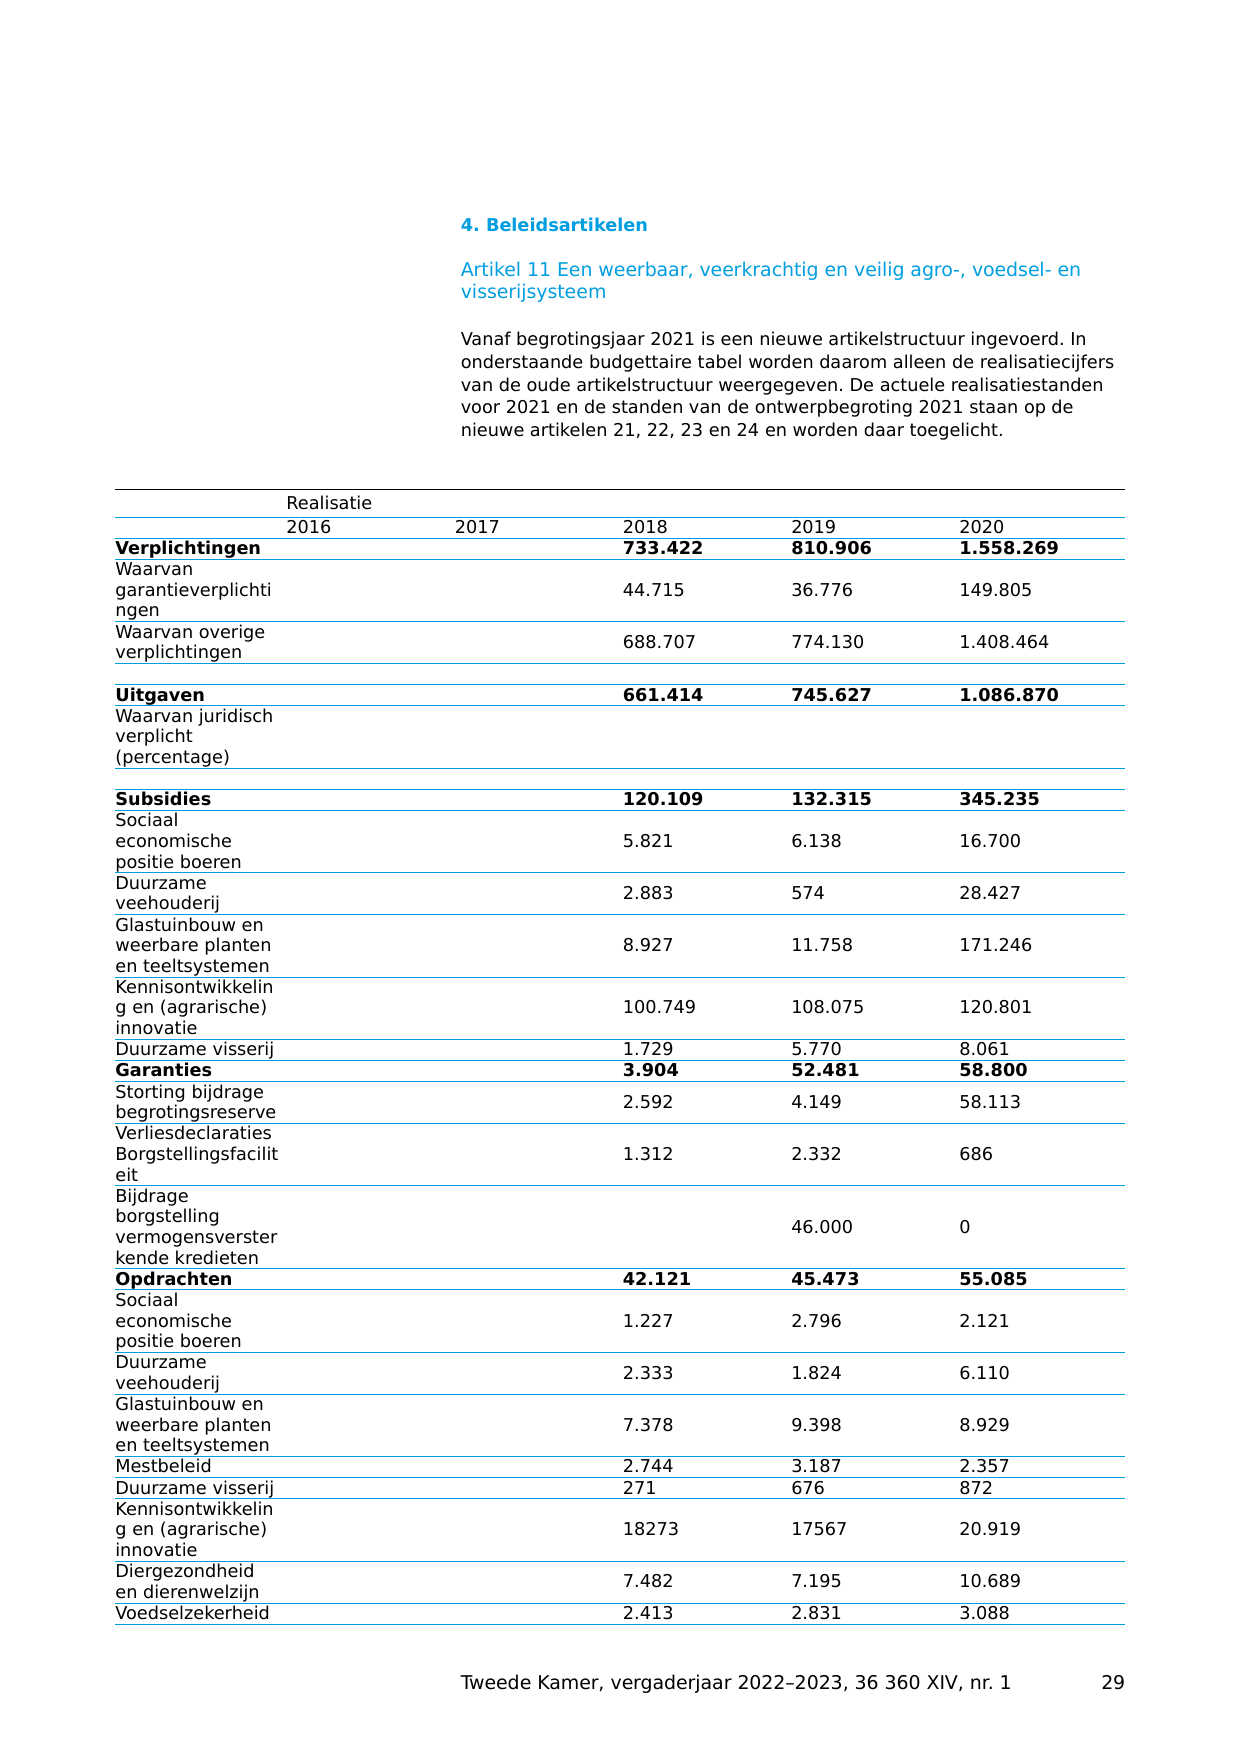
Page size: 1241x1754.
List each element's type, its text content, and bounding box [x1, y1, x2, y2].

table_cell 2019 [788, 518, 956, 537]
table_cell 16.700 [956, 811, 1125, 872]
table_cell [283, 1124, 452, 1185]
table_cell [283, 1186, 452, 1268]
table_cell [452, 978, 620, 1039]
table_cell 2016 [283, 518, 452, 537]
table_cell Waarvan juridisch verplicht (percentage) [115, 706, 283, 767]
table_cell [452, 622, 620, 663]
table_cell 10.689 [956, 1562, 1125, 1602]
table_cell Diergezondheid en dierenwelzijn [115, 1562, 283, 1602]
table_cell Mestbeleid [115, 1457, 283, 1477]
table_cell 1.227 [620, 1290, 788, 1352]
table_cell [788, 769, 956, 789]
table_cell 1.729 [620, 1040, 788, 1060]
table_cell 686 [956, 1124, 1125, 1185]
table_cell 810.906 [788, 539, 956, 559]
table_cell [283, 915, 452, 976]
table_cell 733.422 [620, 539, 788, 559]
table_cell 42.121 [620, 1269, 788, 1289]
table_cell [283, 1604, 452, 1623]
table_cell 2.883 [620, 873, 788, 914]
table_cell [452, 915, 620, 976]
table_cell Subsidies [115, 790, 283, 810]
table_cell Duurzame veehouderij [115, 873, 283, 914]
table_cell [283, 978, 452, 1039]
table_cell [452, 1124, 620, 1185]
table_cell [788, 706, 956, 767]
table_cell [452, 664, 620, 684]
table_cell 7.195 [788, 1562, 956, 1602]
table_cell 2.333 [620, 1353, 788, 1393]
table_cell [283, 1040, 452, 1060]
table_cell Realisatie [283, 490, 1125, 516]
table_cell 45.473 [788, 1269, 956, 1289]
table_cell Duurzame visserij [115, 1478, 283, 1498]
table_cell [956, 664, 1125, 684]
table_cell [788, 664, 956, 684]
table_cell 3.088 [956, 1604, 1125, 1623]
table_cell 8.929 [956, 1395, 1125, 1456]
table_cell [620, 664, 788, 684]
table_cell [115, 769, 283, 789]
table_cell Opdrachten [115, 1269, 283, 1289]
table_cell Bijdrage borgstelling vermogensversterkende kredieten [115, 1186, 283, 1268]
table_header Budgettaire gevolgen van beleid Artikel 11 (bedragen x € 1.000) [115, 464, 1125, 489]
table_cell Verplichtingen [115, 539, 283, 559]
table_cell [283, 1478, 452, 1498]
table_cell [283, 1290, 452, 1352]
table_cell 1.312 [620, 1124, 788, 1185]
table_cell [283, 769, 452, 789]
table_cell [283, 873, 452, 914]
table_cell Waarvan overige verplichtingen [115, 622, 283, 663]
table_cell 2.796 [788, 1290, 956, 1352]
table_cell [283, 811, 452, 872]
table_cell Duurzame veehouderij [115, 1353, 283, 1393]
table_cell 745.627 [788, 685, 956, 705]
table_cell Uitgaven [115, 685, 283, 705]
table_cell 2.744 [620, 1457, 788, 1477]
table_cell [452, 1478, 620, 1498]
table_cell [115, 664, 283, 684]
table_cell [283, 1562, 452, 1602]
table_cell [452, 1457, 620, 1477]
table_cell 661.414 [620, 685, 788, 705]
table_cell 2017 [452, 518, 620, 537]
table_cell [452, 1269, 620, 1289]
table_cell Waarvan garantieverplichtingen [115, 560, 283, 621]
table_cell [283, 1457, 452, 1477]
table_cell 44.715 [620, 560, 788, 621]
table_cell [956, 706, 1125, 767]
table_cell [115, 490, 283, 516]
table_cell 11.758 [788, 915, 956, 976]
table_cell 120.109 [620, 790, 788, 810]
table_cell [452, 706, 620, 767]
table_cell [452, 1082, 620, 1123]
table_cell [283, 790, 452, 810]
table_cell 2.413 [620, 1604, 788, 1623]
table_cell [283, 685, 452, 705]
table_cell 100.749 [620, 978, 788, 1039]
table_cell 7.378 [620, 1395, 788, 1456]
table_cell [452, 1604, 620, 1623]
table_cell [283, 1082, 452, 1123]
table_cell 5.770 [788, 1040, 956, 1060]
table_cell [115, 518, 283, 537]
table_cell [452, 1499, 620, 1561]
table_cell Verliesdeclaraties Borgstellingsfaciliteit [115, 1124, 283, 1185]
table_cell 20.919 [956, 1499, 1125, 1561]
table_cell 774.130 [788, 622, 956, 663]
table_cell 120.801 [956, 978, 1125, 1039]
table_cell 18273 [620, 1499, 788, 1561]
table_cell Garanties [115, 1061, 283, 1081]
table_cell [452, 1186, 620, 1268]
table_cell [452, 1395, 620, 1456]
table_cell 58.113 [956, 1082, 1125, 1123]
table_cell 1.558.269 [956, 539, 1125, 559]
table_cell [620, 1186, 788, 1268]
table_cell [283, 1395, 452, 1456]
table_cell 5.821 [620, 811, 788, 872]
table_cell [283, 560, 452, 621]
table_cell [283, 706, 452, 767]
table_cell [283, 1499, 452, 1561]
table_cell 872 [956, 1478, 1125, 1498]
table_cell Duurzame visserij [115, 1040, 283, 1060]
table_cell [452, 1290, 620, 1352]
table_cell [452, 790, 620, 810]
table_cell 52.481 [788, 1061, 956, 1081]
title Artikel 11 Een weerbaar, veerkrachtig en veilig agro-, voedsel- en visserijsysteem [461, 259, 1125, 303]
table_cell 58.800 [956, 1061, 1125, 1081]
table_cell 1.086.870 [956, 685, 1125, 705]
table_cell 6.110 [956, 1353, 1125, 1393]
table_cell [452, 539, 620, 559]
table_cell [452, 1353, 620, 1393]
table_cell Kennisontwikkeling en (agrarische) innovatie [115, 1499, 283, 1561]
table_cell 28.427 [956, 873, 1125, 914]
table_cell [452, 560, 620, 621]
table_cell Sociaal economische positie boeren [115, 1290, 283, 1352]
table_cell [283, 664, 452, 684]
table_cell [452, 811, 620, 872]
table_cell 271 [620, 1478, 788, 1498]
table_cell Voedselzekerheid [115, 1604, 283, 1623]
table_cell [283, 539, 452, 559]
table_cell 149.805 [956, 560, 1125, 621]
table_cell [620, 706, 788, 767]
table_cell [283, 1061, 452, 1081]
table_cell [283, 1353, 452, 1393]
table_cell 1.824 [788, 1353, 956, 1393]
table_cell 345.235 [956, 790, 1125, 810]
table_cell [452, 1061, 620, 1081]
table_cell 55.085 [956, 1269, 1125, 1289]
table_cell 1.408.464 [956, 622, 1125, 663]
table_cell [283, 622, 452, 663]
table_cell 2018 [620, 518, 788, 537]
table_cell 2.332 [788, 1124, 956, 1185]
table_cell Kennisontwikkeling en (agrarische) innovatie [115, 978, 283, 1039]
table_cell [452, 1040, 620, 1060]
table_cell [620, 769, 788, 789]
table_cell 3.187 [788, 1457, 956, 1477]
table_cell 17567 [788, 1499, 956, 1561]
table_cell 36.776 [788, 560, 956, 621]
table_cell 574 [788, 873, 956, 914]
table_cell 3.904 [620, 1061, 788, 1081]
table_cell 2020 [956, 518, 1125, 537]
table_cell Glastuinbouw en weerbare planten en teeltsystemen [115, 915, 283, 976]
table_cell 688.707 [620, 622, 788, 663]
table_cell 171.246 [956, 915, 1125, 976]
text Vanaf begrotingsjaar 2021 is een nieuwe artikelstructuur ingevoerd. In onderstaande budgettaire tabel worden daarom alleen de realisatiecijfers van de oude artikelstructuur weergegeven. De actuele realisatiestanden voor 2021 en de standen van de ontwerpbegroting 2021 staan op de nieuwe artikelen 21, 22, 23 en 24 en worden daar toegelicht. [461, 327, 1125, 441]
table_cell 9.398 [788, 1395, 956, 1456]
table_cell 46.000 [788, 1186, 956, 1268]
table_cell 2.121 [956, 1290, 1125, 1352]
table_cell 8.061 [956, 1040, 1125, 1060]
table_cell 2.831 [788, 1604, 956, 1623]
title 4. Beleidsartikelen [461, 213, 1125, 236]
table_cell 8.927 [620, 915, 788, 976]
table_cell [452, 685, 620, 705]
table_cell 7.482 [620, 1562, 788, 1602]
table_cell 2.357 [956, 1457, 1125, 1477]
table_cell 4.149 [788, 1082, 956, 1123]
table_cell 676 [788, 1478, 956, 1498]
table_cell [452, 1562, 620, 1602]
table_cell Sociaal economische positie boeren [115, 811, 283, 872]
table_cell [452, 769, 620, 789]
table_cell [452, 873, 620, 914]
table_cell 2.592 [620, 1082, 788, 1123]
table_cell [956, 769, 1125, 789]
table_cell Storting bijdrage begrotingsreserve [115, 1082, 283, 1123]
table_cell 108.075 [788, 978, 956, 1039]
table_cell 132.315 [788, 790, 956, 810]
table_cell [283, 1269, 452, 1289]
table_cell Glastuinbouw en weerbare planten en teeltsystemen [115, 1395, 283, 1456]
table_cell 6.138 [788, 811, 956, 872]
table_cell 0 [956, 1186, 1125, 1268]
